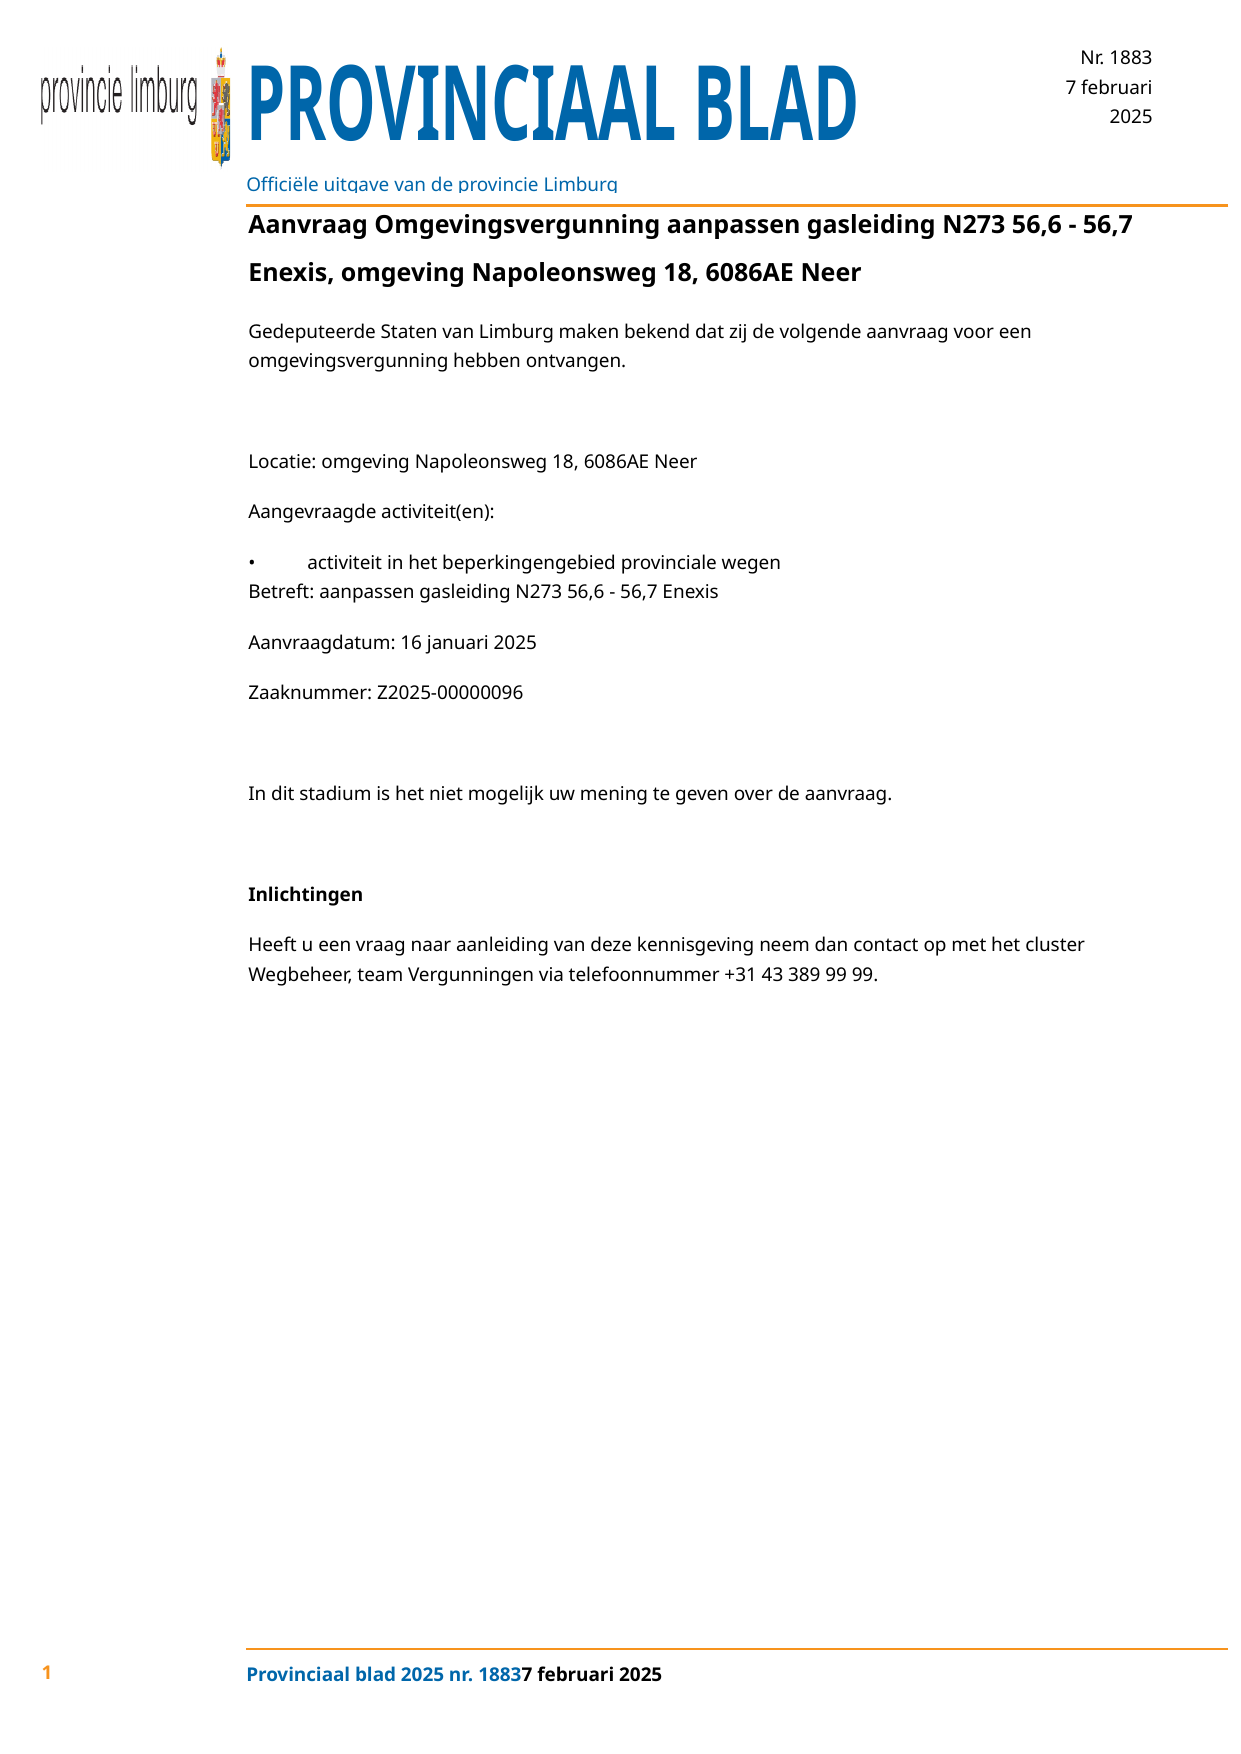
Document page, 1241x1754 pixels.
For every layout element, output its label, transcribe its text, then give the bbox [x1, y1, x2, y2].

text Aanvraag Omgevingsvergunning aanpassen gasleiding N273 56,6 - 56,7 Enexis, omgeving Napoleonsweg 18, 6086AE Neer [248, 207, 1152, 288]
text Zaaknummer: Z2025-00000096 [248, 679, 1152, 705]
text Gedeputeerde Staten van Limburg maken bekend dat zij de volgende aanvraag voor een omgevingsvergunning hebben ontvangen. [248, 318, 1152, 373]
text In dit stadium is het niet mogelijk uw mening te geven over de aanvraag. [248, 780, 1152, 806]
text Aanvraagdatum: 16 januari 2025 [248, 629, 1152, 655]
text Inlichtingen [248, 881, 1152, 907]
text Locatie: omgeving Napoleonsweg 18, 6086AE Neer [248, 448, 1152, 474]
text Heeft u een vraag naar aanleiding van deze kennisgeving neem dan contact op met het cluster Wegbeheer, team Vergunningen via telefoonnummer +31 43 389 99 99. [248, 932, 1152, 987]
picture [41, 47, 231, 172]
list activiteit in het beperkingengebied provinciale wegen [248, 549, 1152, 575]
text Aangevraagde activiteit(en): [248, 499, 1152, 524]
text Betreft: aanpassen gasleiding N273 56,6 - 56,7 Enexis [248, 579, 1152, 604]
